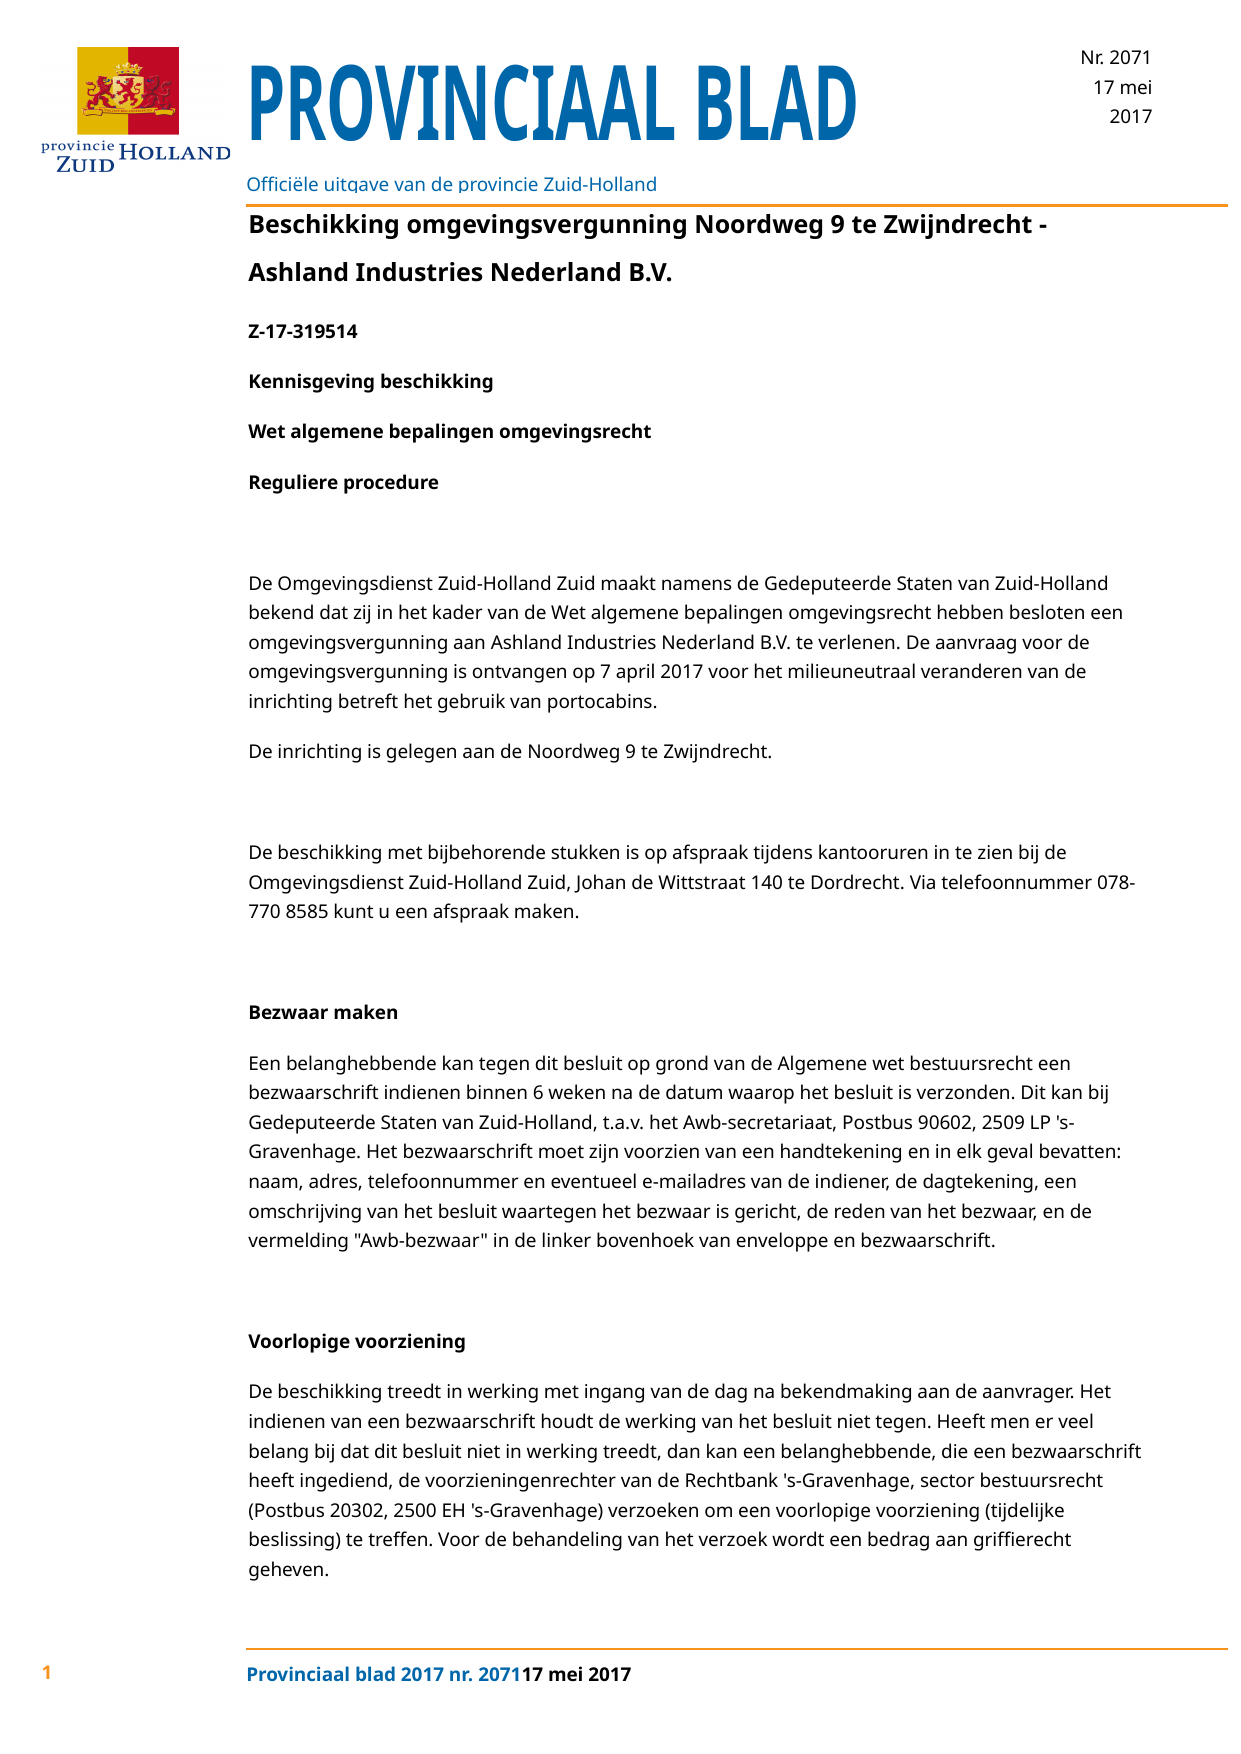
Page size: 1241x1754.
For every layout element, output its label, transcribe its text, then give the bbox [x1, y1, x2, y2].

text Reguliere procedure [248, 469, 1152, 495]
text Bezwaar maken [248, 999, 1152, 1025]
text Een belanghebbende kan tegen dit besluit op grond van de Algemene wet bestuursrecht een bezwaarschrift indienen binnen 6 weken na de datum waarop het besluit is verzonden. Dit kan bij Gedeputeerde Staten van Zuid-Holland, t.a.v. het Awb-secretariaat, Postbus 90602, 2509 LP 's-Gravenhage. Het bezwaarschrift moet zijn voorzien van een handtekening en in elk geval bevatten: naam, adres, telefoonnummer en eventueel e-mailadres van de indiener, de dagtekening, een omschrijving van het besluit waartegen het bezwaar is gericht, de reden van het bezwaar, en de vermelding "Awb-bezwaar" in de linker bovenhoek van enveloppe en bezwaarschrift. [248, 1050, 1152, 1253]
text De inrichting is gelegen aan de Noordweg 9 te Zwijndrecht. [248, 739, 1152, 764]
text Voorlopige voorziening [248, 1328, 1152, 1354]
text Z-17-319514 [248, 318, 1152, 344]
text De beschikking met bijbehorende stukken is op afspraak tijdens kantooruren in te zien bij de Omgevingsdienst Zuid-Holland Zuid, Johan de Wittstraat 140 te Dordrecht. Via telefoonnummer 078-770 8585 kunt u een afspraak maken. [248, 839, 1152, 924]
text Wet algemene bepalingen omgevingsrecht [248, 419, 1152, 444]
picture [41, 47, 231, 172]
text De Omgevingsdienst Zuid-Holland Zuid maakt namens de Gedeputeerde Staten van Zuid-Holland bekend dat zij in het kader van de Wet algemene bepalingen omgevingsrecht hebben besloten een omgevingsvergunning aan Ashland Industries Nederland B.V. te verlenen. De aanvraag voor de omgevingsvergunning is ontvangen op 7 april 2017 voor het milieuneutraal veranderen van de inrichting betreft het gebruik van portocabins. [248, 570, 1152, 714]
text Kennisgeving beschikking [248, 368, 1152, 394]
text De beschikking treedt in werking met ingang van de dag na bekendmaking aan de aanvrager. Het indienen van een bezwaarschrift houdt de werking van het besluit niet tegen. Heeft men er veel belang bij dat dit besluit niet in werking treedt, dan kan een belanghebbende, die een bezwaarschrift heeft ingediend, de voorzieningenrechter van de Rechtbank 's-Gravenhage, sector bestuursrecht (Postbus 20302, 2500 EH 's-Gravenhage) verzoeken om een voorlopige voorziening (tijdelijke beslissing) te treffen. Voor de behandeling van het verzoek wordt een bedrag aan griffierecht geheven. [248, 1379, 1152, 1582]
text Beschikking omgevingsvergunning Noordweg 9 te Zwijndrecht - Ashland Industries Nederland B.V. [248, 207, 1152, 288]
